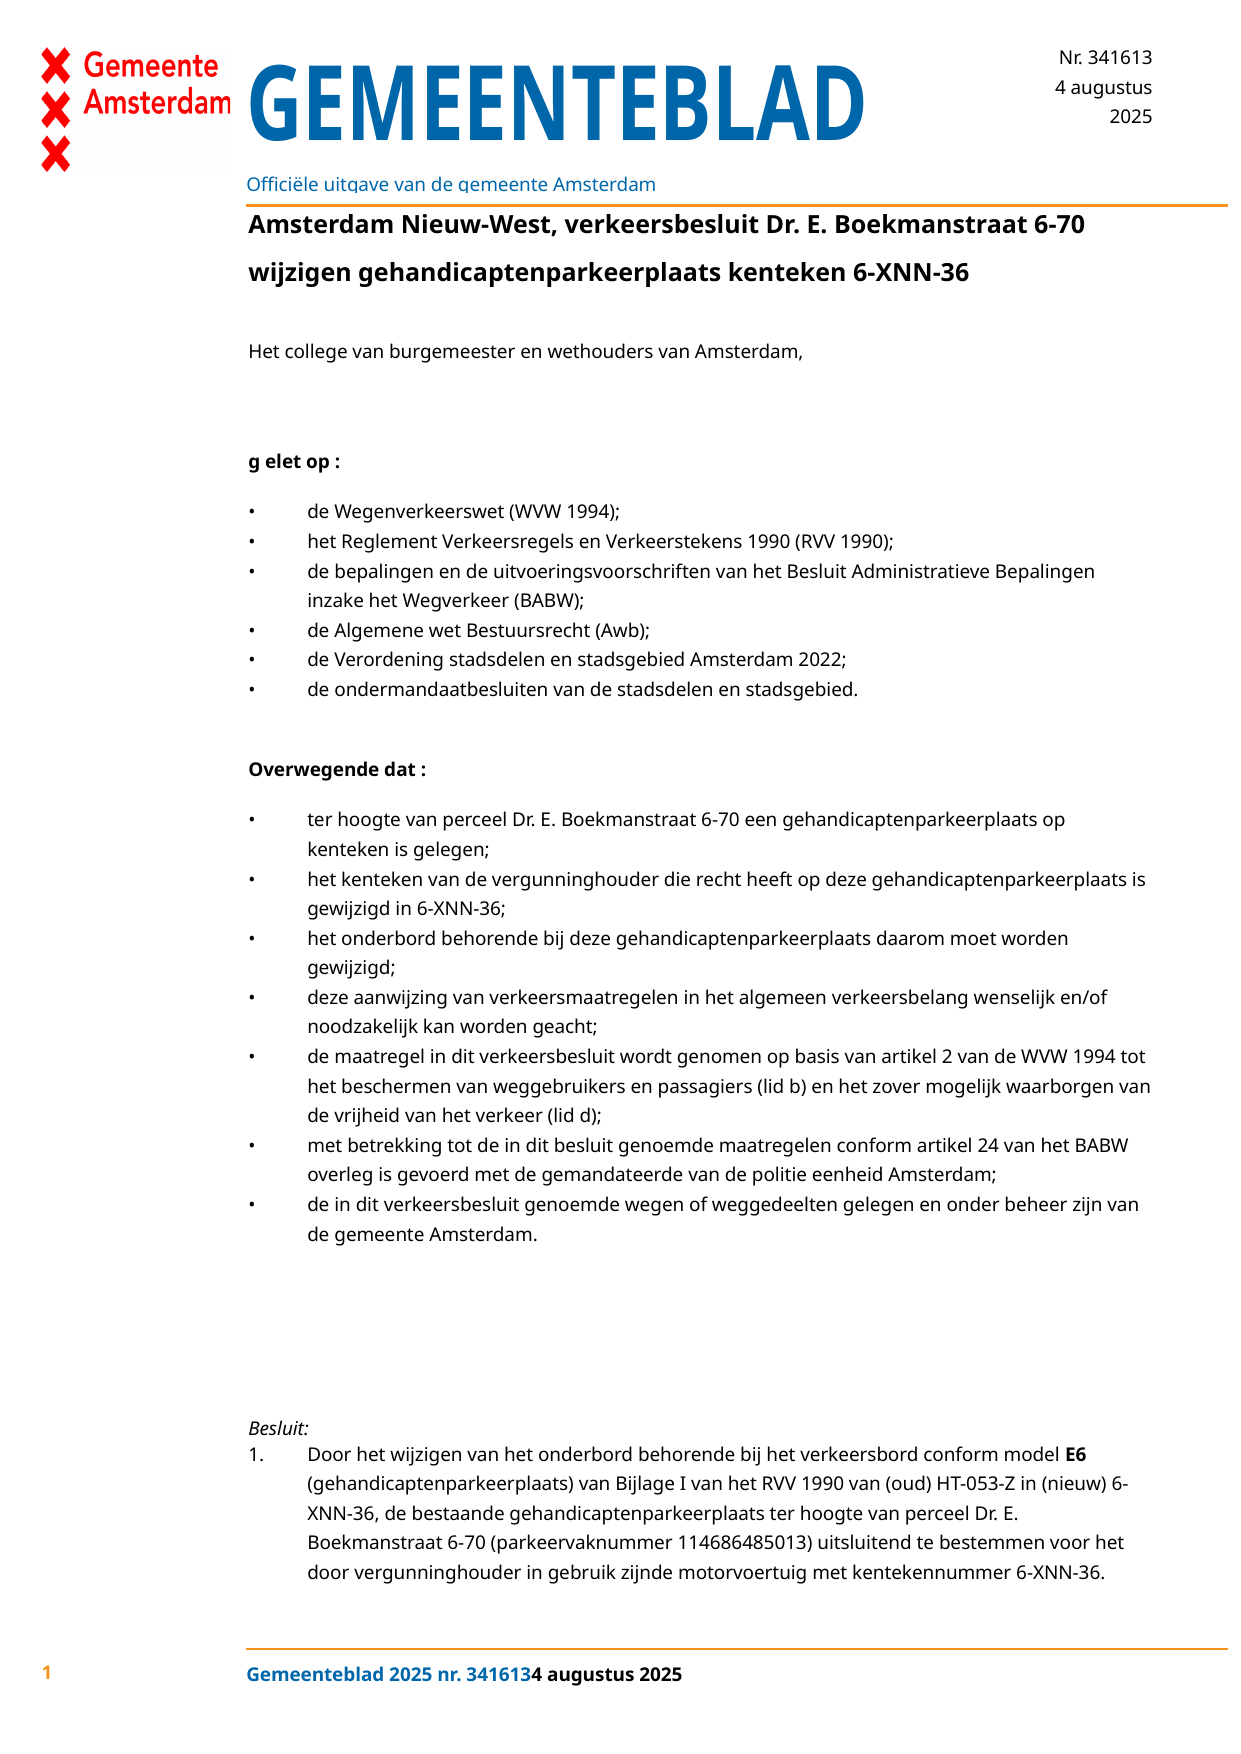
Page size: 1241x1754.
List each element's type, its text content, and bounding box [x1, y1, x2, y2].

list het Reglement Verkeersregels en Verkeerstekens 1990 (RVV 1990); [248, 528, 1152, 554]
list het kenteken van de vergunninghouder die recht heeft op deze gehandicaptenparkeerplaats is gewijzigd in 6-XNN-36; [248, 866, 1152, 921]
list de maatregel in dit verkeersbesluit wordt genomen op basis van artikel 2 van de WVW 1994 tot het beschermen van weggebruikers en passagiers (lid b) en het zover mogelijk waarborgen van de vrijheid van het verkeer (lid d); [248, 1043, 1152, 1128]
list de in dit verkeersbesluit genoemde wegen of weggedeelten gelegen en onder beheer zijn van de gemeente Amsterdam. [248, 1191, 1152, 1246]
list de Algemene wet Bestuursrecht (Awb); [248, 617, 1152, 643]
list deze aanwijzing van verkeersmaatregelen in het algemeen verkeersbelang wenselijk en/of noodzakelijk kan worden geacht; [248, 984, 1152, 1039]
picture [41, 47, 231, 172]
list het onderbord behorende bij deze gehandicaptenparkeerplaats daarom moet worden gewijzigd; [248, 925, 1152, 980]
list ter hoogte van perceel Dr. E. Boekmanstraat 6-70 een gehandicaptenparkeerplaats op kenteken is gelegen; [248, 807, 1152, 862]
list Door het wijzigen van het onderbord behorende bij het verkeersbord conform model E6 (gehandicaptenparkeerplaats) van Bijlage I van het RVV 1990 van (oud) HT-053-Z in (nieuw) 6-XNN-36, de bestaande gehandicaptenparkeerplaats ter hoogte van perceel Dr. E. Boekmanstraat 6-70 (parkeervaknummer 114686485013) uitsluitend te bestemmen voor het door vergunninghouder in gebruik zijnde motorvoertuig met kentekennummer 6-XNN-36. [248, 1441, 1152, 1585]
text g elet op : [248, 448, 1152, 474]
list de bepalingen en de uitvoeringsvoorschriften van het Besluit Administratieve Bepalingen inzake het Wegverkeer (BABW); [248, 558, 1152, 613]
list de Wegenverkeerswet (WVW 1994); [248, 499, 1152, 524]
text Besluit: [248, 1415, 1152, 1441]
text Amsterdam Nieuw-West, verkeersbesluit Dr. E. Boekmanstraat 6-70 wijzigen gehandicaptenparkeerplaats kenteken 6-XNN-36 [248, 207, 1152, 288]
list de ondermandaatbesluiten van de stadsdelen en stadsgebied. [248, 676, 1152, 702]
text Het college van burgemeester en wethouders van Amsterdam, [248, 339, 1152, 364]
list met betrekking tot de in dit besluit genoemde maatregelen conform artikel 24 van het BABW overleg is gevoerd met de gemandateerde van de politie eenheid Amsterdam; [248, 1132, 1152, 1187]
list de Verordening stadsdelen en stadsgebied Amsterdam 2022; [248, 647, 1152, 672]
text Overwegende dat : [248, 756, 1152, 782]
